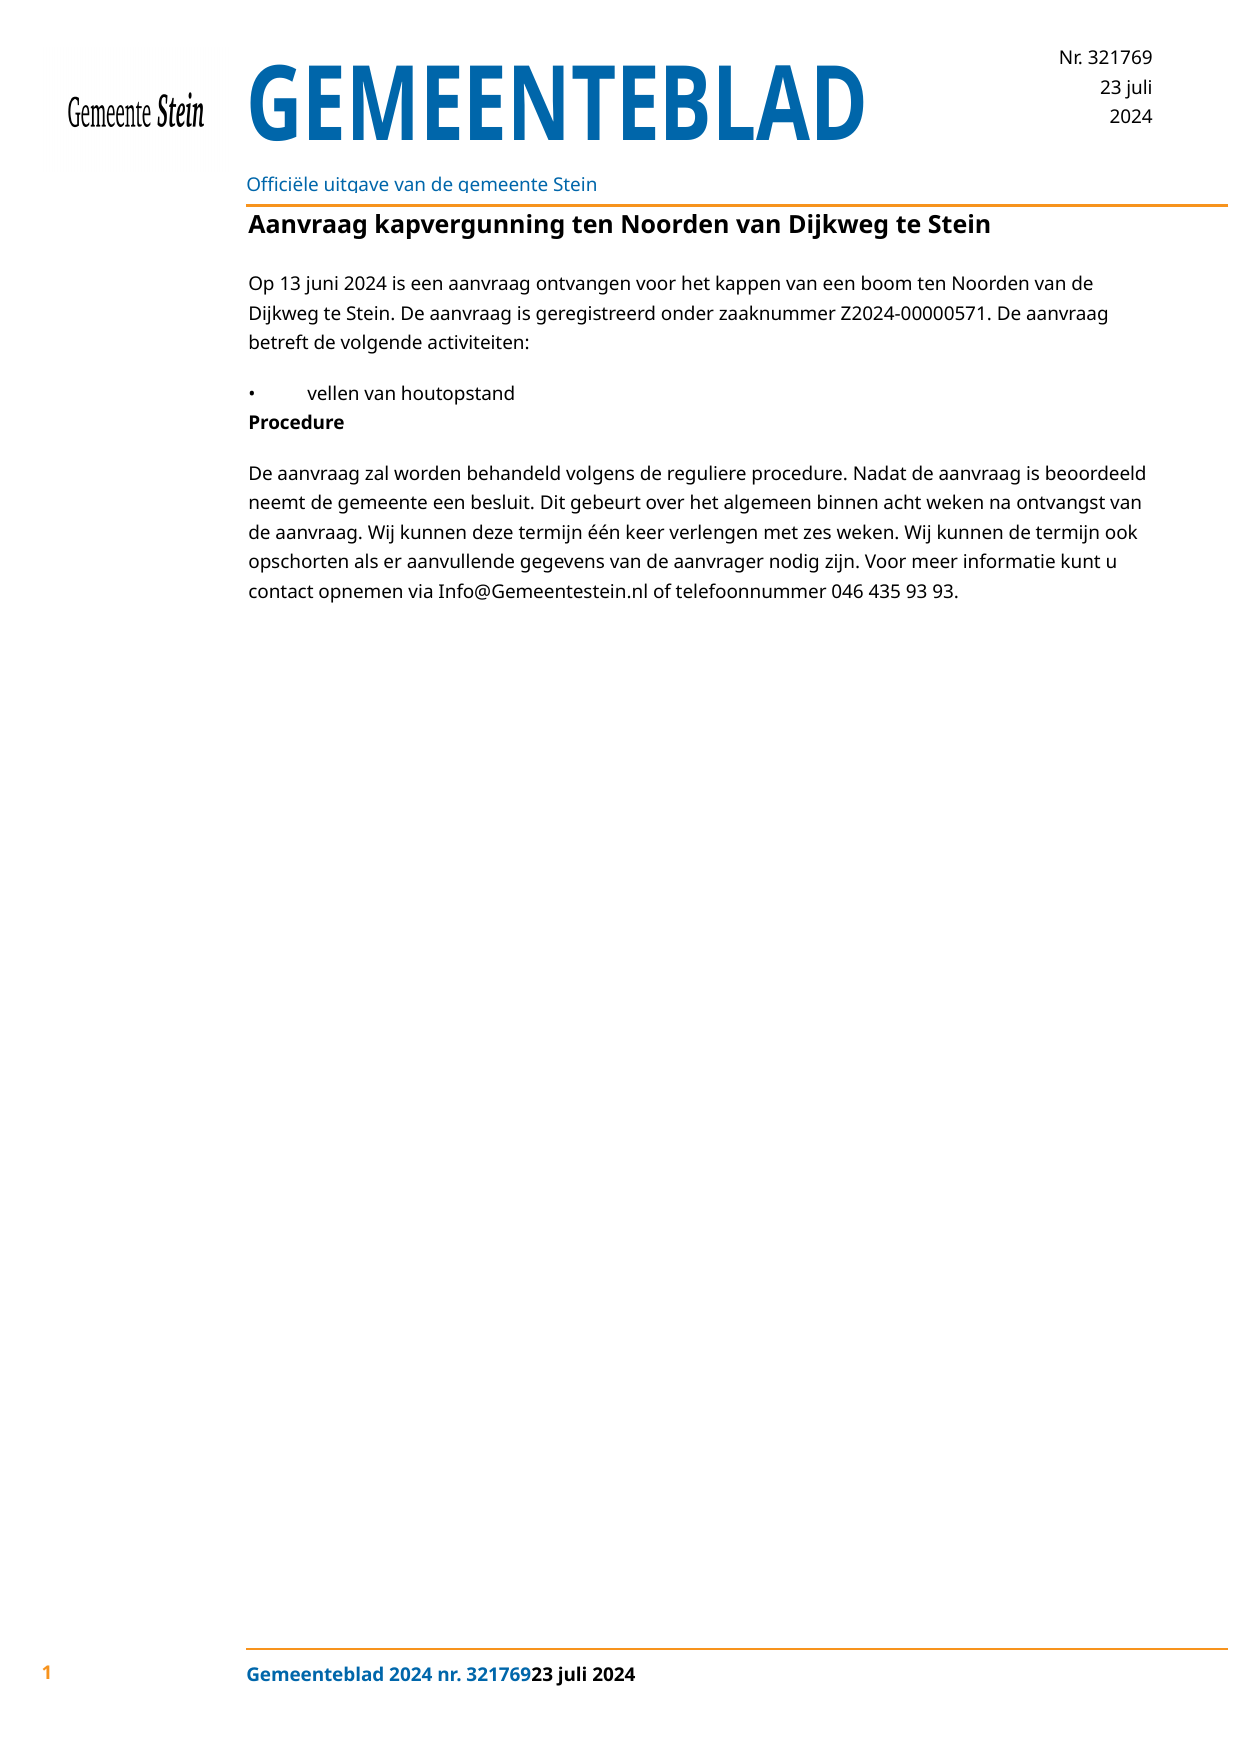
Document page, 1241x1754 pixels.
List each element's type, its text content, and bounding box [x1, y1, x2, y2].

text Procedure [248, 409, 1152, 435]
text Op 13 juni 2024 is een aanvraag ontvangen voor het kappen van een boom ten Noorden van de Dijkweg te Stein. De aanvraag is geregistreerd onder zaaknummer Z2024-00000571. De aanvraag betreft de volgende activiteiten: [248, 270, 1152, 355]
picture [41, 47, 231, 172]
list vellen van houtopstand [248, 380, 1152, 406]
text Aanvraag kapvergunning ten Noorden van Dijkweg te Stein [248, 207, 1152, 241]
text De aanvraag zal worden behandeld volgens de reguliere procedure. Nadat de aanvraag is beoordeeld neemt de gemeente een besluit. Dit gebeurt over het algemeen binnen acht weken na ontvangst van de aanvraag. Wij kunnen deze termijn één keer verlengen met zes weken. Wij kunnen de termijn ook opschorten als er aanvullende gegevens van de aanvrager nodig zijn. Voor meer informatie kunt u contact opnemen via Info@Gemeentestein.nl of telefoonnummer 046 435 93 93. [248, 460, 1152, 604]
